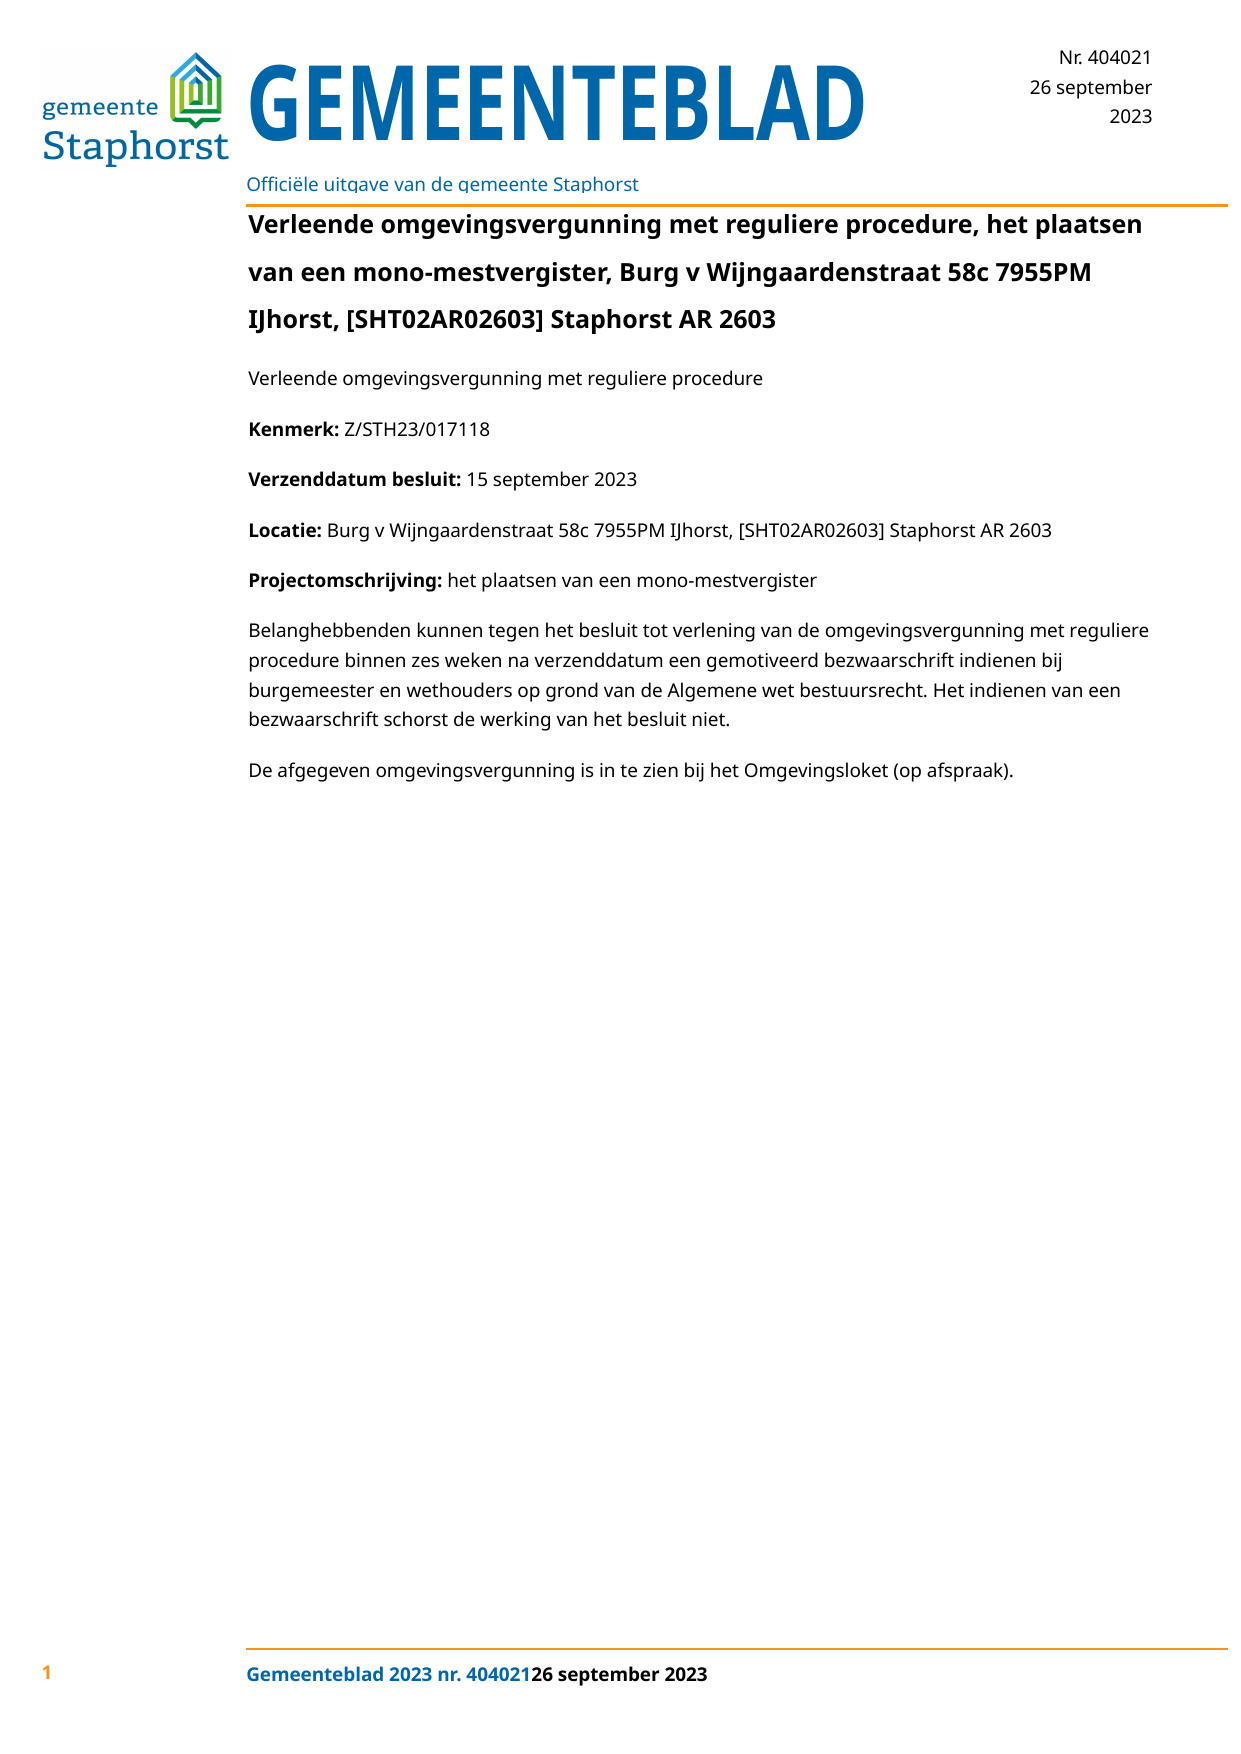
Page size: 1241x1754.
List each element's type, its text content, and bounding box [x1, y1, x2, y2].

text De afgegeven omgevingsvergunning is in te zien bij het Omgevingsloket (op afspraak). [248, 757, 1152, 782]
text Projectomschrijving: het plaatsen van een mono-mestvergister [248, 567, 1152, 593]
text Locatie: Burg v Wijngaardenstraat 58c 7955PM IJhorst, [SHT02AR02603] Staphorst AR 2603 [248, 517, 1152, 542]
text Verzenddatum besluit: 15 september 2023 [248, 466, 1152, 492]
text Belanghebbenden kunnen tegen het besluit tot verlening van de omgevingsvergunning met reguliere procedure binnen zes weken na verzenddatum een gemotiveerd bezwaarschrift indienen bij burgemeester en wethouders op grond van de Algemene wet bestuursrecht. Het indienen van een bezwaarschrift schorst de werking van het besluit niet. [248, 618, 1152, 732]
text Verleende omgevingsvergunning met reguliere procedure [248, 366, 1152, 391]
picture [41, 47, 231, 172]
text Verleende omgevingsvergunning met reguliere procedure, het plaatsen van een mono-mestvergister, Burg v Wijngaardenstraat 58c 7955PM IJhorst, [SHT02AR02603] Staphorst AR 2603 [248, 207, 1152, 336]
text Kenmerk: Z/STH23/017118 [248, 416, 1152, 442]
